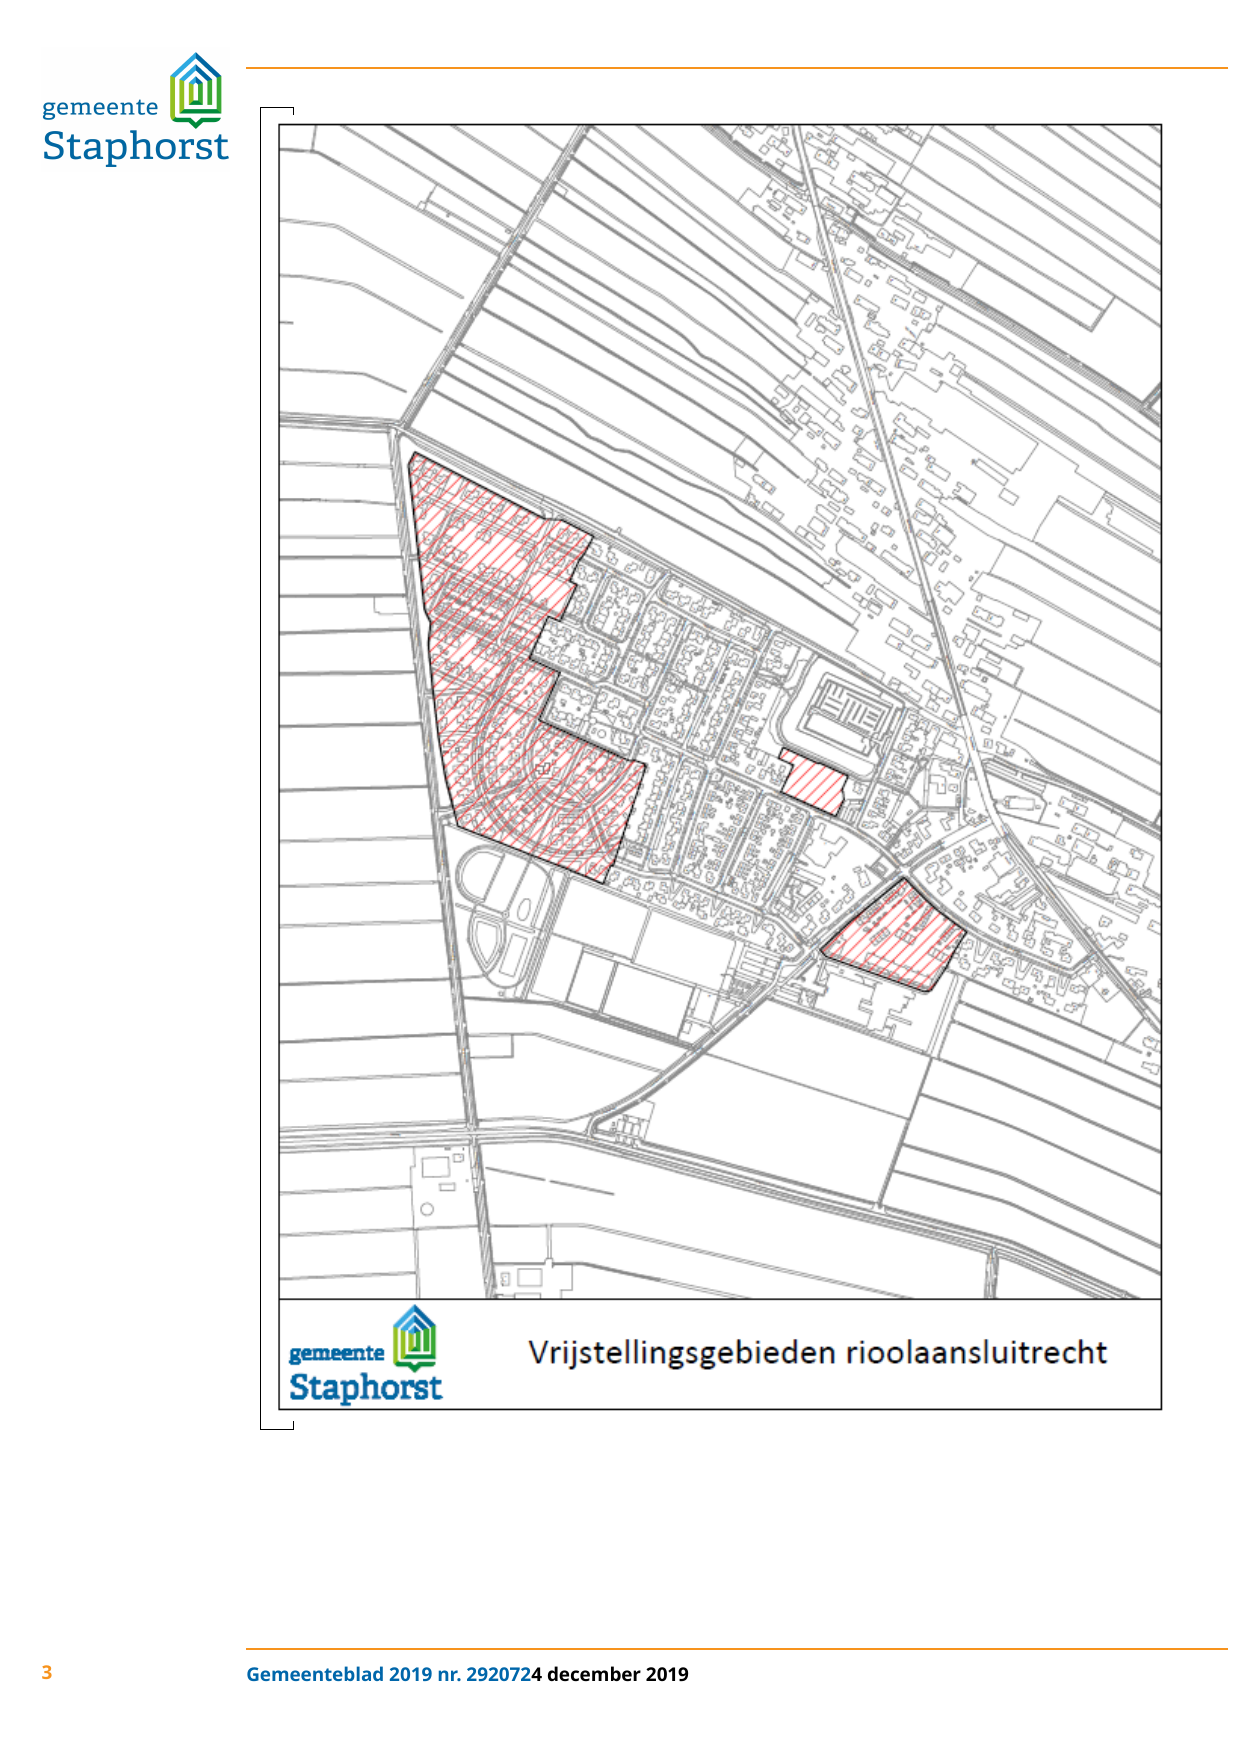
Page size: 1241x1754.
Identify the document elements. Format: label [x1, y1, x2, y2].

picture [268, 115, 1173, 1421]
picture [41, 47, 231, 172]
